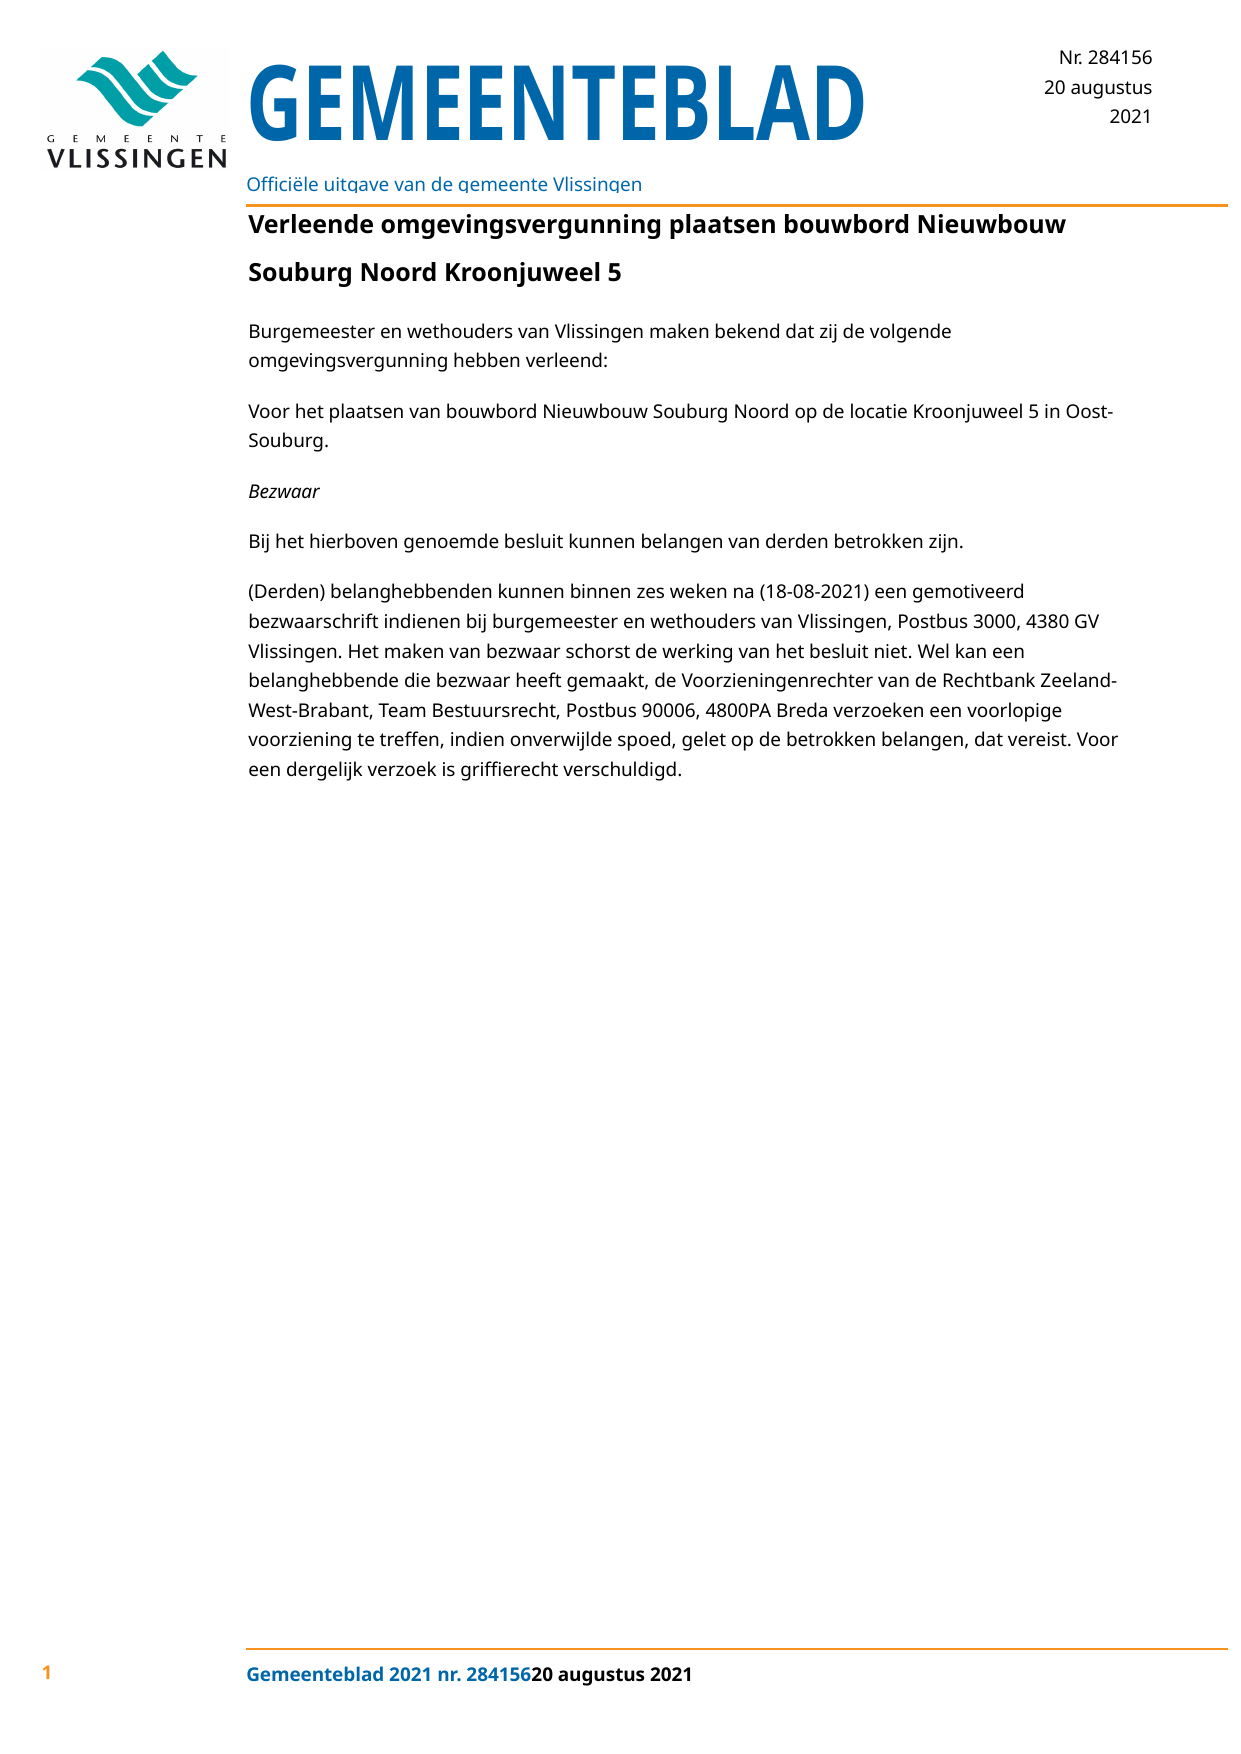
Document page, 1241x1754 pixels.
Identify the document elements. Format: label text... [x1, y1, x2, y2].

text (Derden) belanghebbenden kunnen binnen zes weken na (18-08-2021) een gemotiveerd bezwaarschrift indienen bij burgemeester en wethouders van Vlissingen, Postbus 3000, 4380 GV Vlissingen. Het maken van bezwaar schorst de werking van het besluit niet. Wel kan een belanghebbende die bezwaar heeft gemaakt, de Voorzieningenrechter van de Rechtbank Zeeland-West-Brabant, Team Bestuursrecht, Postbus 90006, 4800PA Breda verzoeken een voorlopige voorziening te treffen, indien onverwijlde spoed, gelet op de betrokken belangen, dat vereist. Voor een dergelijk verzoek is griffierecht verschuldigd. [248, 579, 1152, 782]
text Bezwaar [248, 478, 1152, 504]
text Bij het hierboven genoemde besluit kunnen belangen van derden betrokken zijn. [248, 528, 1152, 554]
text Burgemeester en wethouders van Vlissingen maken bekend dat zij de volgende omgevingsvergunning hebben verleend: [248, 318, 1152, 373]
text Verleende omgevingsvergunning plaatsen bouwbord Nieuwbouw Souburg Noord Kroonjuweel 5 [248, 207, 1152, 288]
text Voor het plaatsen van bouwbord Nieuwbouw Souburg Noord op de locatie Kroonjuweel 5 in Oost-Souburg. [248, 398, 1152, 453]
picture [41, 47, 231, 172]
